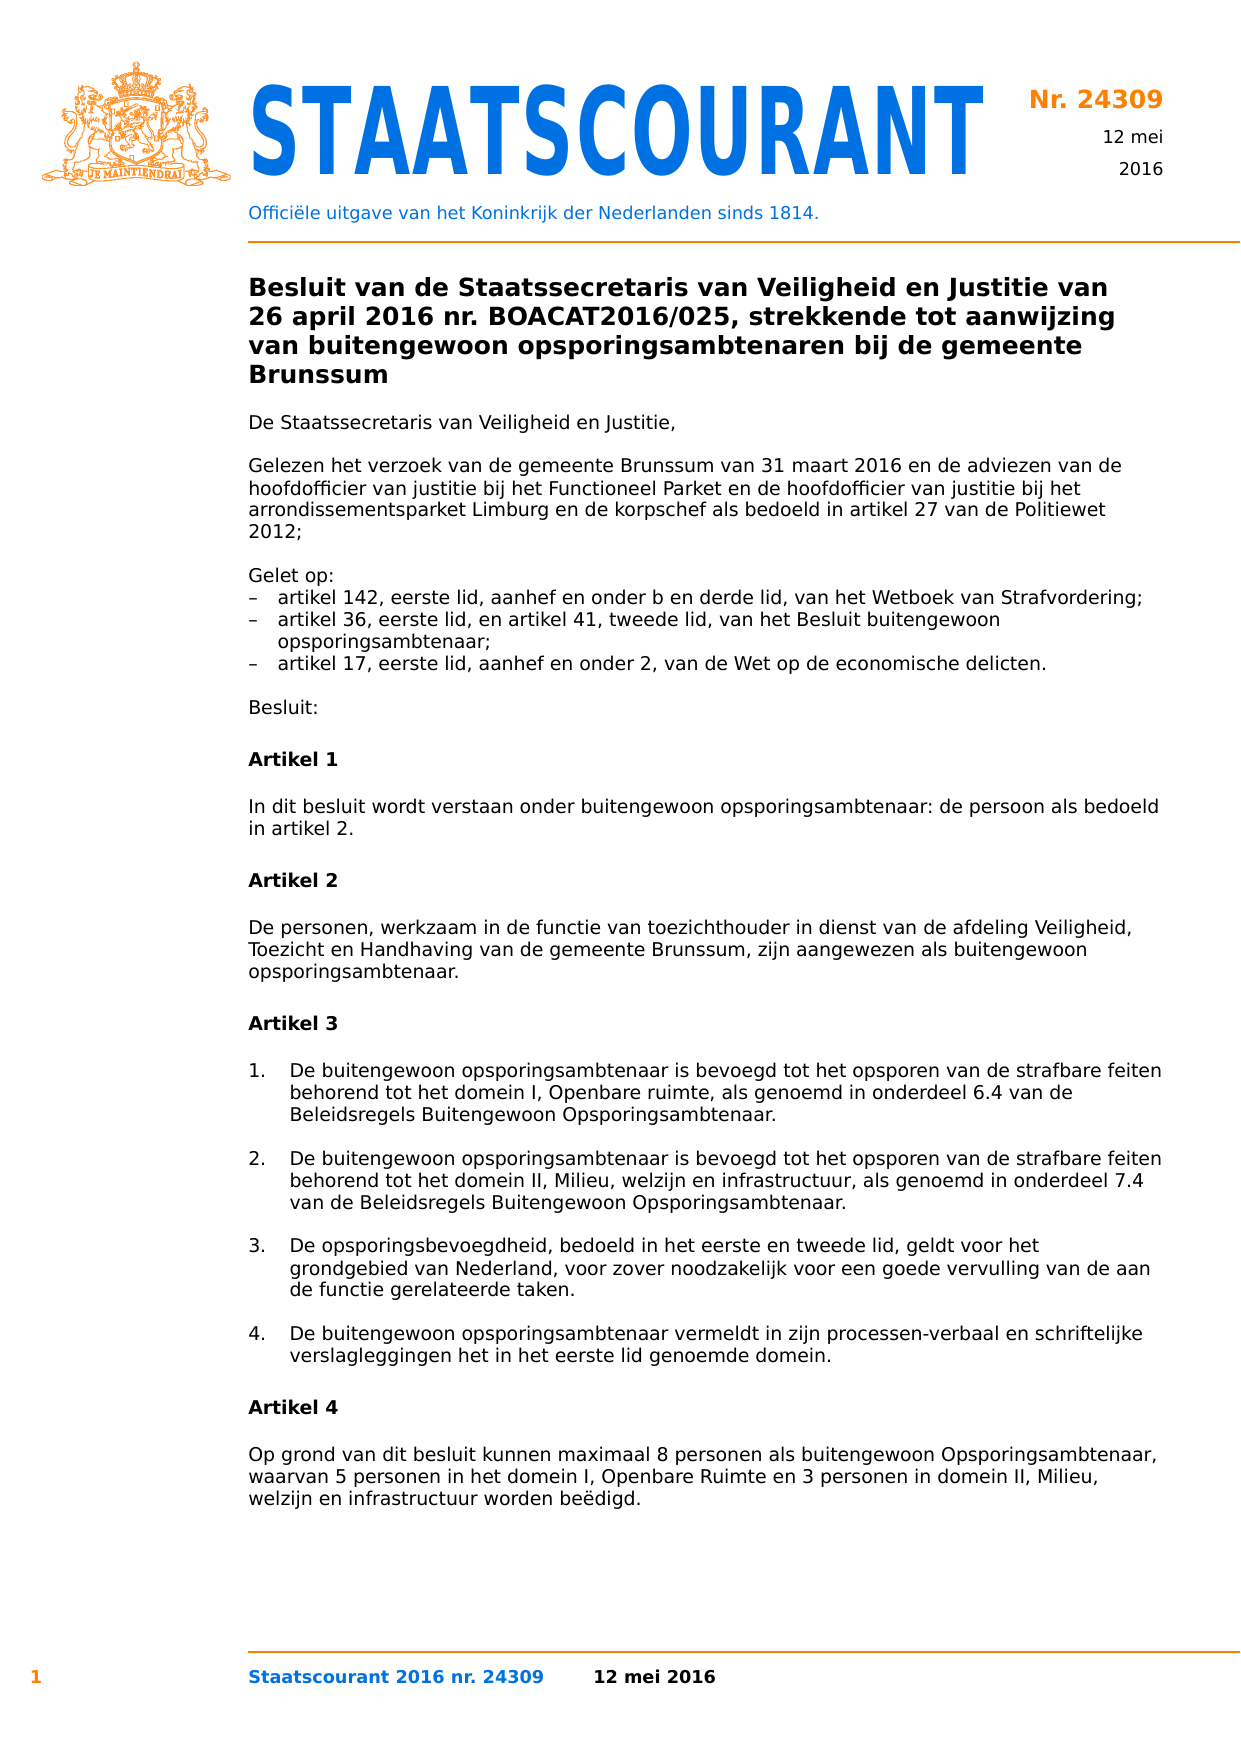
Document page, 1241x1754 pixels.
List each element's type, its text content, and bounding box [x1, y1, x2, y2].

text De Staatssecretaris van Veiligheid en Justitie, [248, 412, 1163, 433]
text 2. De buitengewoon opsporingsambtenaar is bevoegd tot het opsporen van de strafbare feiten behorend tot het domein II, Milieu, welzijn en infrastructuur, als genoemd in onderdeel 7.4 van de Beleidsregels Buitengewoon Opsporingsambtenaar. [248, 1148, 1163, 1213]
text In dit besluit wordt verstaan onder buitengewoon opsporingsambtenaar: de persoon als bedoeld in artikel 2. [248, 796, 1163, 840]
text 3. De opsporingsbevoegdheid, bedoeld in het eerste en tweede lid, geldt voor het grondgebied van Nederland, voor zover noodzakelijk voor een goede vervulling van de aan de functie gerelateerde taken. [248, 1235, 1163, 1301]
subtitle Artikel 4 [248, 1397, 1163, 1419]
text 1. De buitengewoon opsporingsambtenaar is bevoegd tot het opsporen van de strafbare feiten behorend tot het domein I, Openbare ruimte, als genoemd in onderdeel 6.4 van de Beleidsregels Buitengewoon Opsporingsambtenaar. [248, 1060, 1163, 1126]
text 4. De buitengewoon opsporingsambtenaar vermeldt in zijn processen-verbaal en schriftelijke verslagleggingen het in het eerste lid genoemde domein. [248, 1323, 1163, 1367]
picture [41, 62, 231, 186]
table_header [25, 62, 248, 241]
text Gelezen het verzoek van de gemeente Brunssum van 31 maart 2016 en de adviezen van de hoofdofficier van justitie bij het Functioneel Parket en de hoofdofficier van justitie bij het arrondissementsparket Limburg en de korpschef als bedoeld in artikel 27 van de Politiewet 2012; [248, 455, 1163, 543]
text De personen, werkzaam in de functie van toezichthouder in dienst van de afdeling Veiligheid, Toezicht en Handhaving van de gemeente Brunssum, zijn aangewezen als buitengewoon opsporingsambtenaar. [248, 917, 1163, 983]
table_cell 2016 [998, 153, 1240, 203]
text – artikel 17, eerste lid, aanhef en onder 2, van de Wet op de economische delicten. [248, 653, 1163, 675]
table_header STAATSCOURANT [248, 62, 998, 203]
subtitle Artikel 2 [248, 870, 1163, 892]
subtitle Artikel 3 [248, 1013, 1163, 1035]
table_cell 12 mei [998, 121, 1240, 153]
text – artikel 36, eerste lid, en artikel 41, tweede lid, van het Besluit buitengewoon opsporingsambtenaar; [248, 609, 1163, 653]
subtitle Besluit van de Staatssecretaris van Veiligheid en Justitie van 26 april 2016 nr. BOACAT2016/025, strekkende tot aanwijzing van buitengewoon opsporingsambtenaren bij de gemeente Brunssum [248, 273, 1163, 390]
subtitle Artikel 1 [248, 749, 1163, 771]
text Op grond van dit besluit kunnen maximaal 8 personen als buitengewoon Opsporingsambtenaar, waarvan 5 personen in het domein I, Openbare Ruimte en 3 personen in domein II, Milieu, welzijn en infrastructuur worden beëdigd. [248, 1444, 1163, 1510]
text – artikel 142, eerste lid, aanhef en onder b en derde lid, van het Wetboek van Strafvordering; [248, 587, 1163, 609]
table_header Nr. 24309 [998, 62, 1240, 121]
table_cell Officiële uitgave van het Koninkrijk der Nederlanden sinds 1814. [248, 203, 1240, 241]
text Besluit: [248, 697, 1163, 719]
text Gelet op: [248, 565, 1163, 587]
